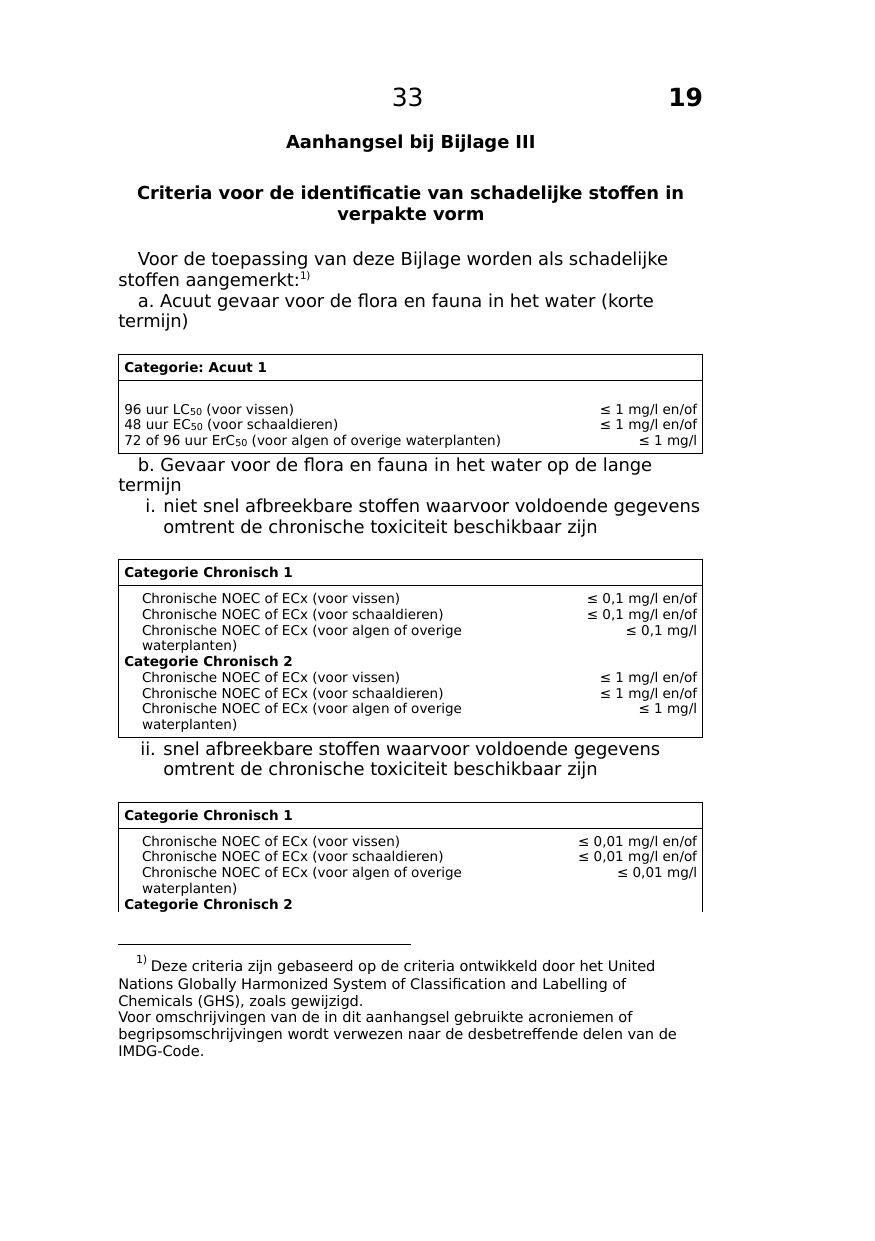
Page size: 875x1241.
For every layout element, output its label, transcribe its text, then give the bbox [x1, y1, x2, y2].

table_cell [119, 685, 136, 701]
table_cell 72 of 96 uur ErC50 (voor algen of overige waterplanten) [119, 433, 561, 453]
text Voor omschrijvingen van de in dit aanhangsel gebruikte acroniemen of begripsomschrijvingen wordt verwezen naar de desbetreffende delen van de IMDG-Code. [118, 1009, 703, 1060]
table_cell ≤ 1 mg/l en/of [561, 685, 702, 701]
table_header Categorie Chronisch 1 [119, 803, 561, 828]
table_cell Chronische NOEC of ECx (voor vissen) [136, 829, 561, 849]
table_header [561, 803, 702, 828]
table_cell Chronische NOEC of ECx (voor algen of overige waterplanten) [136, 701, 561, 737]
text b. Gevaar voor de flora en fauna in het water op de lange termijn [118, 454, 703, 496]
table_cell [119, 381, 561, 401]
table_cell Chronische NOEC of ECx (voor vissen) [136, 586, 561, 607]
table_cell 96 uur LC50 (voor vissen) [119, 401, 561, 417]
table_cell 48 uur EC50 (voor schaaldieren) [119, 417, 561, 433]
table_cell ≤ 0,01 mg/l [561, 865, 702, 896]
table_header [561, 560, 702, 585]
table_cell Chronische NOEC of ECx (voor algen of overige waterplanten) [136, 623, 561, 654]
table_cell [561, 896, 702, 912]
table_cell ≤ 0,1 mg/l en/of [561, 607, 702, 622]
table_cell ≤ 1 mg/l en/of [561, 670, 702, 685]
table_cell ≤ 1 mg/l [561, 433, 702, 453]
text ii. snel afbreekbare stoffen waarvoor voldoende gegevens omtrent de chronische toxiciteit beschikbaar zijn [118, 738, 703, 780]
table_cell [561, 654, 702, 670]
table_cell ≤ 0,01 mg/l en/of [561, 829, 702, 849]
table_cell [119, 623, 136, 654]
table_cell [119, 586, 136, 607]
subtitle Aanhangsel bij Bijlage III [118, 132, 703, 153]
table_cell [119, 670, 136, 685]
table_header Categorie: Acuut 1 [119, 355, 561, 380]
table_cell [561, 381, 702, 401]
table_header [561, 355, 702, 380]
table_cell [119, 607, 136, 622]
table_cell Categorie Chronisch 2 [119, 654, 561, 670]
table_cell Chronische NOEC of ECx (voor schaaldieren) [136, 849, 561, 865]
subtitle Criteria voor de identificatie van schadelijke stoffen in verpakte vorm [118, 183, 703, 224]
table_header Categorie Chronisch 1 [119, 560, 561, 585]
table_cell ≤ 1 mg/l en/of [561, 401, 702, 417]
table_cell ≤ 0,1 mg/l [561, 623, 702, 654]
text Deze criteria zijn gebaseerd op de criteria ontwikkeld door het United Nations Globally Harmonized System of Classification and Labelling of Chemicals (GHS), zoals gewijzigd. [118, 953, 703, 1009]
text a. Acuut gevaar voor de flora en fauna in het water (korte termijn) [118, 291, 703, 332]
table_cell ≤ 1 mg/l [561, 701, 702, 737]
table_cell ≤ 0,01 mg/l en/of [561, 849, 702, 865]
table_cell ≤ 0,1 mg/l en/of [561, 586, 702, 607]
table_cell [119, 701, 136, 737]
table_cell Chronische NOEC of ECx (voor schaaldieren) [136, 607, 561, 622]
table_cell [119, 849, 136, 865]
table_cell Chronische NOEC of ECx (voor algen of overige waterplanten) [136, 865, 561, 896]
text Voor de toepassing van deze Bijlage worden als schadelijke stoffen aangemerkt: [118, 249, 703, 291]
table_cell Categorie Chronisch 2 [119, 896, 561, 912]
table_cell Chronische NOEC of ECx (voor vissen) [136, 670, 561, 685]
text i. niet snel afbreekbare stoffen waarvoor voldoende gegevens omtrent de chronische toxiciteit beschikbaar zijn [118, 496, 703, 537]
table_cell [119, 865, 136, 896]
table_cell [119, 829, 136, 849]
table_cell Chronische NOEC of ECx (voor schaaldieren) [136, 685, 561, 701]
table_cell ≤ 1 mg/l en/of [561, 417, 702, 433]
